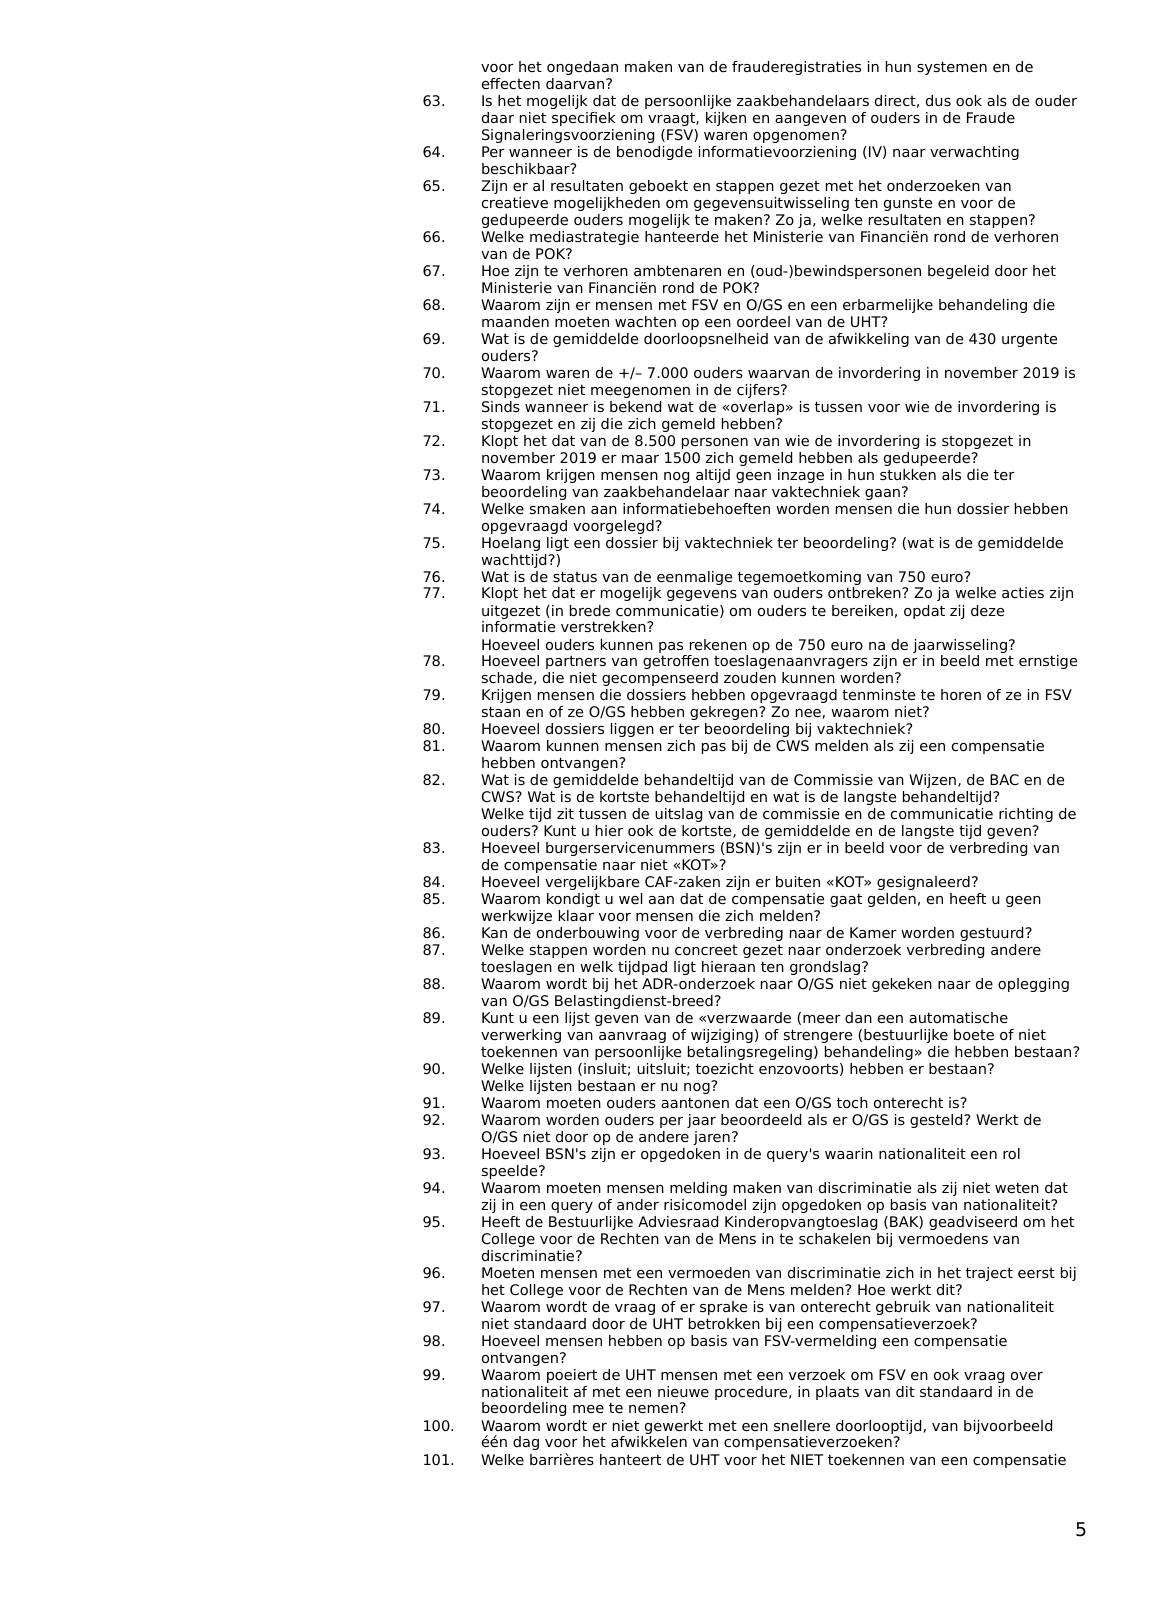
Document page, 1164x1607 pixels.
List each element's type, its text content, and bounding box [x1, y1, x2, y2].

table_cell 74. [422, 501, 475, 534]
table_cell 68. [422, 297, 475, 331]
table_cell Waarom moeten ouders aantonen dat een O/GS toch onterecht is? [475, 1095, 1087, 1112]
table_cell 86. [422, 925, 475, 942]
table_cell 89. [422, 1010, 475, 1061]
table_cell Moeten mensen met een vermoeden van discriminatie zich in het traject eerst bij het College voor de Rechten van de Mens melden? Hoe werkt dit? [475, 1265, 1087, 1298]
table_cell 79. [422, 687, 475, 721]
table_cell Welke mediastrategie hanteerde het Ministerie van Financiën rond de verhoren van de POK? [475, 229, 1087, 263]
table_cell Hoeveel burgerservicenummers (BSN)'s zijn er in beeld voor de verbreding van de compensatie naar niet «KOT»? [475, 840, 1087, 874]
table_cell 72. [422, 433, 475, 467]
table_cell Hoe zijn te verhoren ambtenaren en (oud-)bewindspersonen begeleid door het Ministerie van Financiën rond de POK? [475, 263, 1087, 297]
table_cell Waarom poeiert de UHT mensen met een verzoek om FSV en ook vraag over nationaliteit af met een nieuwe procedure, in plaats van dit standaard in de beoordeling mee te nemen? [475, 1366, 1087, 1417]
table_cell 66. [422, 229, 475, 263]
table_cell 84. [422, 874, 475, 891]
table_cell Kan de onderbouwing voor de verbreding naar de Kamer worden gestuurd? [475, 925, 1087, 942]
table_cell 90. [422, 1061, 475, 1095]
table_cell 71. [422, 399, 475, 433]
table_cell 94. [422, 1180, 475, 1214]
table_cell Zijn er al resultaten geboekt en stappen gezet met het onderzoeken van creatieve mogelijkheden om gegevensuitwisseling ten gunste en voor de gedupeerde ouders mogelijk te maken? Zo ja, welke resultaten en stappen? [475, 178, 1087, 229]
table_cell 97. [422, 1299, 475, 1332]
table_cell Per wanneer is de benodigde informatievoorziening (IV) naar verwachting beschikbaar? [475, 144, 1087, 178]
table_cell 69. [422, 331, 475, 365]
table_cell Is het mogelijk dat de persoonlijke zaakbehandelaars direct, dus ook als de ouder daar niet specifiek om vraagt, kijken en aangeven of ouders in de Fraude Signaleringsvoorziening (FSV) waren opgenomen? [475, 93, 1087, 144]
table_cell 87. [422, 942, 475, 976]
table_cell Welke smaken aan informatiebehoeften worden mensen die hun dossier hebben opgevraagd voorgelegd? [475, 501, 1087, 534]
table_cell 80. [422, 721, 475, 738]
table_cell Waarom zijn er mensen met FSV en O/GS en een erbarmelijke behandeling die maanden moeten wachten op een oordeel van de UHT? [475, 297, 1087, 331]
table_cell Hoeveel vergelijkbare CAF-zaken zijn er buiten «KOT» gesignaleerd? [475, 874, 1087, 891]
table_cell Hoeveel BSN's zijn er opgedoken in de query's waarin nationaliteit een rol speelde? [475, 1146, 1087, 1180]
table_cell 63. [422, 93, 475, 144]
table_cell 92. [422, 1112, 475, 1146]
table_cell Hoeveel dossiers liggen er ter beoordeling bij vaktechniek? [475, 721, 1087, 738]
table_cell 85. [422, 891, 475, 925]
table_cell 101. [422, 1451, 475, 1468]
table_cell 76. [422, 569, 475, 585]
table_cell 77. [422, 585, 475, 653]
table_cell [422, 59, 475, 93]
table_cell Waarom moeten mensen melding maken van discriminatie als zij niet weten dat zij in een query of ander risicomodel zijn opgedoken op basis van nationaliteit? [475, 1180, 1087, 1214]
table_cell 75. [422, 535, 475, 568]
table_cell Waarom wordt bij het ADR-onderzoek naar O/GS niet gekeken naar de oplegging van O/GS Belastingdienst-breed? [475, 976, 1087, 1010]
table_cell 81. [422, 738, 475, 772]
table_cell Wat is de status van de eenmalige tegemoetkoming van 750 euro? [475, 569, 1087, 585]
table_cell Waarom wordt er niet gewerkt met een snellere doorlooptijd, van bijvoorbeeld één dag voor het afwikkelen van compensatieverzoeken? [475, 1418, 1087, 1451]
table_cell 67. [422, 263, 475, 297]
table_cell Krijgen mensen die dossiers hebben opgevraagd tenminste te horen of ze in FSV staan en of ze O/GS hebben gekregen? Zo nee, waarom niet? [475, 687, 1087, 721]
table_cell 82. [422, 772, 475, 840]
table_cell 91. [422, 1095, 475, 1112]
table_cell Waarom krijgen mensen nog altijd geen inzage in hun stukken als die ter beoordeling van zaakbehandelaar naar vaktechniek gaan? [475, 467, 1087, 501]
table_cell 100. [422, 1418, 475, 1451]
table_cell Waarom kunnen mensen zich pas bij de CWS melden als zij een compensatie hebben ontvangen? [475, 738, 1087, 772]
table_cell 70. [422, 365, 475, 399]
table_cell 93. [422, 1146, 475, 1180]
table_cell Welke barrières hanteert de UHT voor het NIET toekennen van een compensatie [475, 1451, 1087, 1468]
table_cell 65. [422, 178, 475, 229]
table_cell Welke stappen worden nu concreet gezet naar onderzoek verbreding andere toeslagen en welk tijdpad ligt hieraan ten grondslag? [475, 942, 1087, 976]
table_cell 95. [422, 1214, 475, 1264]
table_cell Waarom waren de +/– 7.000 ouders waarvan de invordering in november 2019 is stopgezet niet meegenomen in de cijfers? [475, 365, 1087, 399]
table_cell Heeft de Bestuurlijke Adviesraad Kinderopvangtoeslag (BAK) geadviseerd om het College voor de Rechten van de Mens in te schakelen bij vermoedens van discriminatie? [475, 1214, 1087, 1264]
table_cell 88. [422, 976, 475, 1010]
table_cell 99. [422, 1366, 475, 1417]
table_cell 78. [422, 653, 475, 687]
table_cell Wat is de gemiddelde doorloopsnelheid van de afwikkeling van de 430 urgente ouders? [475, 331, 1087, 365]
table_cell Sinds wanneer is bekend wat de «overlap» is tussen voor wie de invordering is stopgezet en zij die zich gemeld hebben? [475, 399, 1087, 433]
table_cell Waarom worden ouders per jaar beoordeeld als er O/GS is gesteld? Werkt de O/GS niet door op de andere jaren? [475, 1112, 1087, 1146]
table_cell Welke lijsten (insluit; uitsluit; toezicht enzovoorts) hebben er bestaan? Welke lijsten bestaan er nu nog? [475, 1061, 1087, 1095]
table_cell 73. [422, 467, 475, 501]
table_cell Hoelang ligt een dossier bij vaktechniek ter beoordeling? (wat is de gemiddelde wachttijd?) [475, 535, 1087, 568]
table_cell Kunt u een lijst geven van de «verzwaarde (meer dan een automatische verwerking van aanvraag of wijziging) of strengere (bestuurlijke boete of niet toekennen van persoonlijke betalingsregeling) behandeling» die hebben bestaan? [475, 1010, 1087, 1061]
table_cell voor het ongedaan maken van de frauderegistraties in hun systemen en de effecten daarvan? [475, 59, 1087, 93]
table_cell Waarom wordt de vraag of er sprake is van onterecht gebruik van nationaliteit niet standaard door de UHT betrokken bij een compensatieverzoek? [475, 1299, 1087, 1332]
table_cell Waarom kondigt u wel aan dat de compensatie gaat gelden, en heeft u geen werkwijze klaar voor mensen die zich melden? [475, 891, 1087, 925]
table_cell 64. [422, 144, 475, 178]
table_cell Wat is de gemiddelde behandeltijd van de Commissie van Wijzen, de BAC en de CWS? Wat is de kortste behandeltijd en wat is de langste behandeltijd? Welke tijd zit tussen de uitslag van de commissie en de communicatie richting de ouders? Kunt u hier ook de kortste, de gemiddelde en de langste tijd geven? [475, 772, 1087, 840]
table_cell Hoeveel partners van getroffen toeslagenaanvragers zijn er in beeld met ernstige schade, die niet gecompenseerd zouden kunnen worden? [475, 653, 1087, 687]
table_cell 83. [422, 840, 475, 874]
table_cell 98. [422, 1333, 475, 1366]
table_cell Hoeveel mensen hebben op basis van FSV-vermelding een compensatie ontvangen? [475, 1333, 1087, 1366]
table_cell Klopt het dat van de 8.500 personen van wie de invordering is stopgezet in november 2019 er maar 1500 zich gemeld hebben als gedupeerde? [475, 433, 1087, 467]
table_cell Klopt het dat er mogelijk gegevens van ouders ontbreken? Zo ja welke acties zijn uitgezet (in brede communicatie) om ouders te bereiken, opdat zij deze informatie verstrekken? Hoeveel ouders kunnen pas rekenen op de 750 euro na de jaarwisseling? [475, 585, 1087, 653]
table_cell 96. [422, 1265, 475, 1298]
